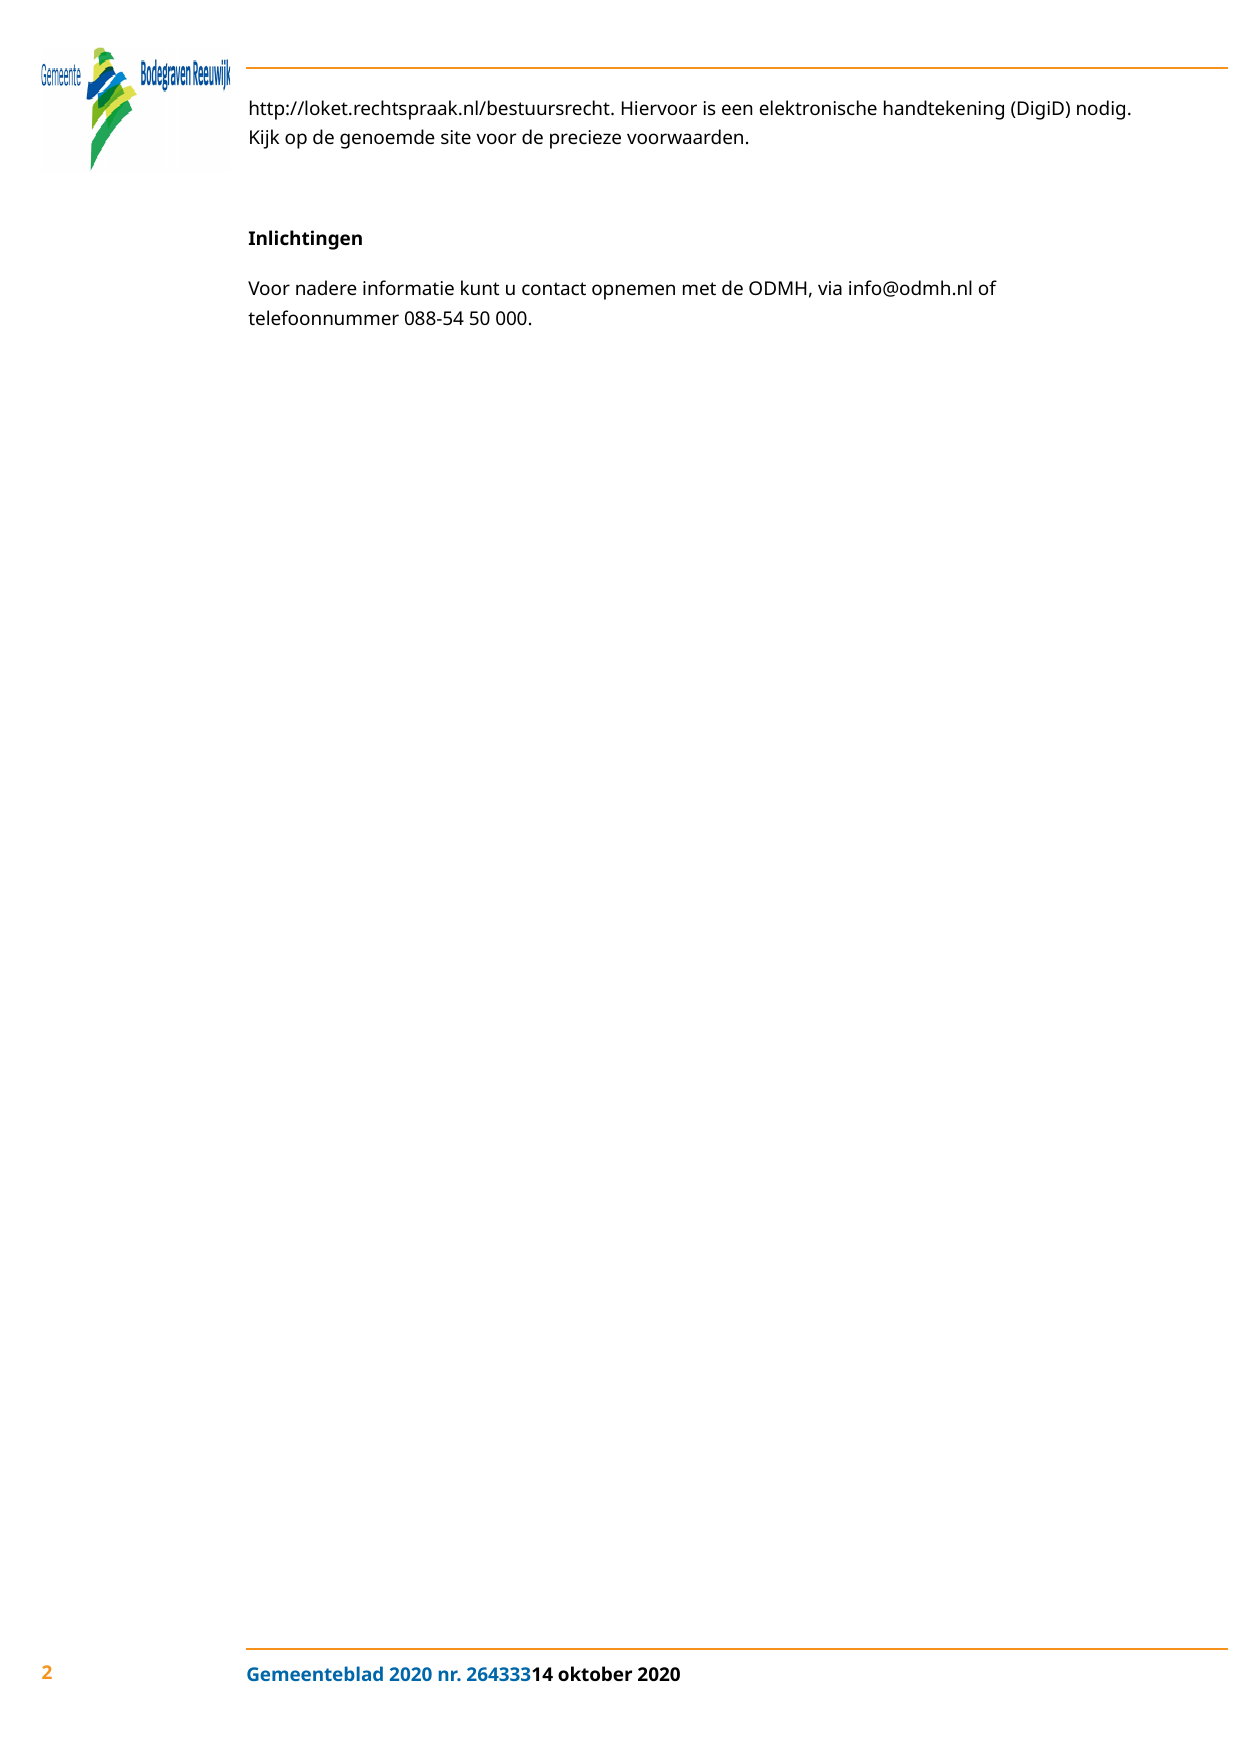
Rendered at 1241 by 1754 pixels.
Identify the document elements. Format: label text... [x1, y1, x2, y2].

picture [41, 47, 231, 172]
text Inlichtingen [248, 225, 1152, 251]
text Voor nadere informatie kunt u contact opnemen met de ODMH, via info@odmh.nl of telefoonnummer 088-54 50 000. [248, 276, 1152, 331]
text http://loket.rechtspraak.nl/bestuursrecht. Hiervoor is een elektronische handtekening (DigiD) nodig. Kijk op de genoemde site voor de precieze voorwaarden. [248, 95, 1152, 150]
